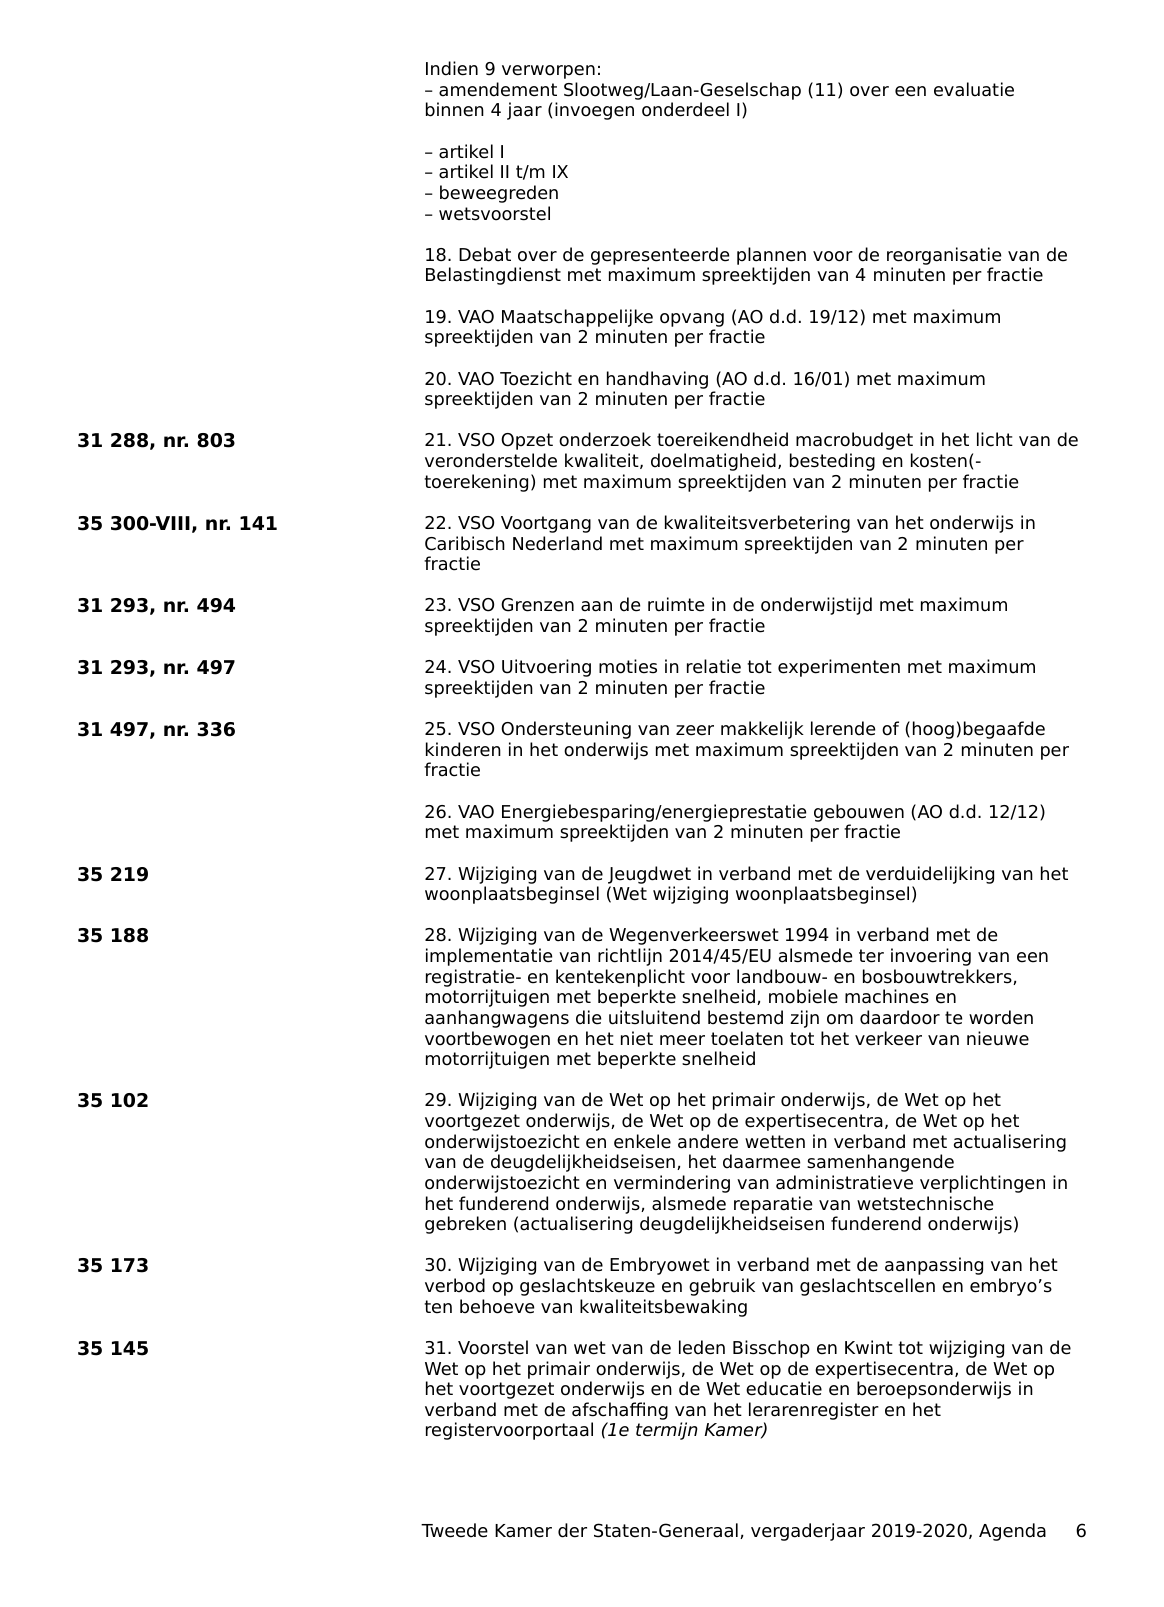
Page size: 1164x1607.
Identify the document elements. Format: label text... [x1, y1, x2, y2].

table_cell [77, 637, 401, 657]
table_cell [401, 59, 418, 80]
table_cell [418, 905, 1087, 925]
table_cell [418, 637, 1087, 657]
table_cell [77, 1235, 401, 1255]
table_cell [401, 1338, 418, 1441]
table_cell [401, 1090, 418, 1235]
table_cell [77, 59, 401, 80]
table_cell [401, 802, 418, 843]
table_cell [401, 781, 418, 802]
table_cell 35 145 [77, 1338, 401, 1441]
table_cell [418, 1070, 1087, 1090]
table_cell 22. VSO Voortgang van de kwaliteitsverbetering van het onderwijs in Caribisch Nederland met maximum spreektijden van 2 minuten per fractie [418, 513, 1087, 575]
table_cell [401, 121, 418, 142]
table_cell 30. Wijziging van de Embryowet in verband met de aanpassing van het verbod op geslachtskeuze en gebruik van geslachtscellen en embryo’s ten behoeve van kwaliteitsbewaking [418, 1255, 1087, 1317]
table_cell [418, 286, 1087, 307]
table_cell 35 188 [77, 925, 401, 1070]
table_cell 35 102 [77, 1090, 401, 1235]
table_cell 23. VSO Grenzen aan de ruimte in de onderwijstijd met maximum spreektijden van 2 minuten per fractie [418, 595, 1087, 637]
table_cell [401, 410, 418, 430]
table_cell [418, 492, 1087, 513]
table_cell [418, 224, 1087, 245]
table_cell 18. Debat over de gepresenteerde plannen voor de reorganisatie van de Belastingdienst met maximum spreektijden van 4 minuten per fractie [418, 245, 1087, 286]
table_cell [401, 864, 418, 905]
table_cell 27. Wijziging van de Jeugdwet in verband met de verduidelijking van het woonplaatsbeginsel (Wet wijziging woonplaatsbeginsel) [418, 864, 1087, 905]
table_cell 31. Voorstel van wet van de leden Bisschop en Kwint tot wijziging van de Wet op het primair onderwijs, de Wet op de expertisecentra, de Wet op het voortgezet onderwijs en de Wet educatie en beroepsonderwijs in verband met de afschaffing van het lerarenregister en het registervoorportaal (1e termijn Kamer) [418, 1338, 1087, 1441]
table_cell [401, 595, 418, 637]
table_cell [77, 142, 401, 162]
table_cell [77, 1317, 401, 1338]
table_cell – beweegreden [418, 183, 1087, 203]
table_cell 35 300-VIII, nr. 141 [77, 513, 401, 575]
table_cell [401, 719, 418, 781]
table_cell [77, 183, 401, 203]
table_cell [418, 781, 1087, 802]
table_cell [401, 307, 418, 348]
table_cell [401, 430, 418, 492]
table_cell 25. VSO Ondersteuning van zeer makkelijk lerende of (hoog)begaafde kinderen in het onderwijs met maximum spreektijden van 2 minuten per fractie [418, 719, 1087, 781]
table_cell [401, 183, 418, 203]
table_cell – artikel II t/m IX [418, 162, 1087, 183]
table_cell [418, 1441, 1087, 1462]
table_cell [401, 492, 418, 513]
table_cell [401, 925, 418, 1070]
table_cell [401, 1441, 418, 1462]
table_cell [401, 162, 418, 183]
table_cell [77, 162, 401, 183]
table_cell [77, 492, 401, 513]
table_cell [77, 843, 401, 863]
table_cell 28. Wijziging van de Wegenverkeerswet 1994 in verband met de implementatie van richtlijn 2014/45/EU alsmede ter invoering van een registratie- en kentekenplicht voor landbouw- en bosbouwtrekkers, motorrijtuigen met beperkte snelheid, mobiele machines en aanhangwagens die uitsluitend bestemd zijn om daardoor te worden voortbewogen en het niet meer toelaten tot het verkeer van nieuwe motorrijtuigen met beperkte snelheid [418, 925, 1087, 1070]
table_cell [77, 802, 401, 843]
table_cell 31 293, nr. 494 [77, 595, 401, 637]
table_cell 31 497, nr. 336 [77, 719, 401, 781]
table_cell [77, 286, 401, 307]
table_cell [401, 843, 418, 863]
table_cell [401, 348, 418, 368]
table_cell 21. VSO Opzet onderzoek toereikendheid macrobudget in het licht van de veronderstelde kwaliteit, doelmatigheid, besteding en kosten(-toerekening) met maximum spreektijden van 2 minuten per fractie [418, 430, 1087, 492]
table_cell [418, 1317, 1087, 1338]
table_cell [401, 80, 418, 121]
table_cell [401, 1235, 418, 1255]
table_cell 29. Wijziging van de Wet op het primair onderwijs, de Wet op het voortgezet onderwijs, de Wet op de expertisecentra, de Wet op het onderwijstoezicht en enkele andere wetten in verband met actualisering van de deugdelijkheidseisen, het daarmee samenhangende onderwijstoezicht en vermindering van administratieve verplichtingen in het funderend onderwijs, alsmede reparatie van wetstechnische gebreken (actualisering deugdelijkheidseisen funderend onderwijs) [418, 1090, 1087, 1235]
table_cell [77, 245, 401, 286]
table_cell – artikel I [418, 142, 1087, 162]
table_cell [418, 843, 1087, 863]
table_cell [401, 142, 418, 162]
table_cell [77, 699, 401, 719]
table_cell [418, 699, 1087, 719]
table_cell [401, 699, 418, 719]
table_cell [418, 121, 1087, 142]
table_cell [401, 575, 418, 595]
table_cell [77, 307, 401, 348]
table_cell 19. VAO Maatschappelijke opvang (AO d.d. 19/12) met maximum spreektijden van 2 minuten per fractie [418, 307, 1087, 348]
table_cell [401, 204, 418, 224]
table_cell 35 219 [77, 864, 401, 905]
table_cell [77, 204, 401, 224]
table_cell [418, 575, 1087, 595]
table_cell 20. VAO Toezicht en handhaving (AO d.d. 16/01) met maximum spreektijden van 2 minuten per fractie [418, 369, 1087, 410]
table_cell [401, 513, 418, 575]
table_cell – amendement Slootweg/Laan-Geselschap (11) over een evaluatie binnen 4 jaar (invoegen onderdeel I) [418, 80, 1087, 121]
table_cell 26. VAO Energiebesparing/energieprestatie gebouwen (AO d.d. 12/12) met maximum spreektijden van 2 minuten per fractie [418, 802, 1087, 843]
table_cell 31 288, nr. 803 [77, 430, 401, 492]
table_cell [77, 410, 401, 430]
table_cell [77, 905, 401, 925]
table_cell [77, 80, 401, 121]
table_cell [401, 1255, 418, 1317]
table_cell [401, 369, 418, 410]
table_cell [418, 348, 1087, 368]
table_cell [401, 657, 418, 698]
table_cell [401, 286, 418, 307]
table_cell Indien 9 verworpen: [418, 59, 1087, 80]
table_cell [401, 224, 418, 245]
table_cell [77, 1070, 401, 1090]
table_cell [401, 245, 418, 286]
table_cell [401, 1070, 418, 1090]
table_cell [418, 410, 1087, 430]
table_cell [401, 637, 418, 657]
table_cell [401, 1317, 418, 1338]
table_cell [77, 369, 401, 410]
table_cell [77, 575, 401, 595]
table_cell 31 293, nr. 497 [77, 657, 401, 698]
table_cell [77, 348, 401, 368]
table_cell [401, 905, 418, 925]
table_cell [77, 781, 401, 802]
table_cell [418, 1235, 1087, 1255]
table_cell [77, 224, 401, 245]
table_cell – wetsvoorstel [418, 204, 1087, 224]
table_cell [77, 1441, 401, 1462]
table_cell [77, 121, 401, 142]
table_cell 24. VSO Uitvoering moties in relatie tot experimenten met maximum spreektijden van 2 minuten per fractie [418, 657, 1087, 698]
table_cell 35 173 [77, 1255, 401, 1317]
